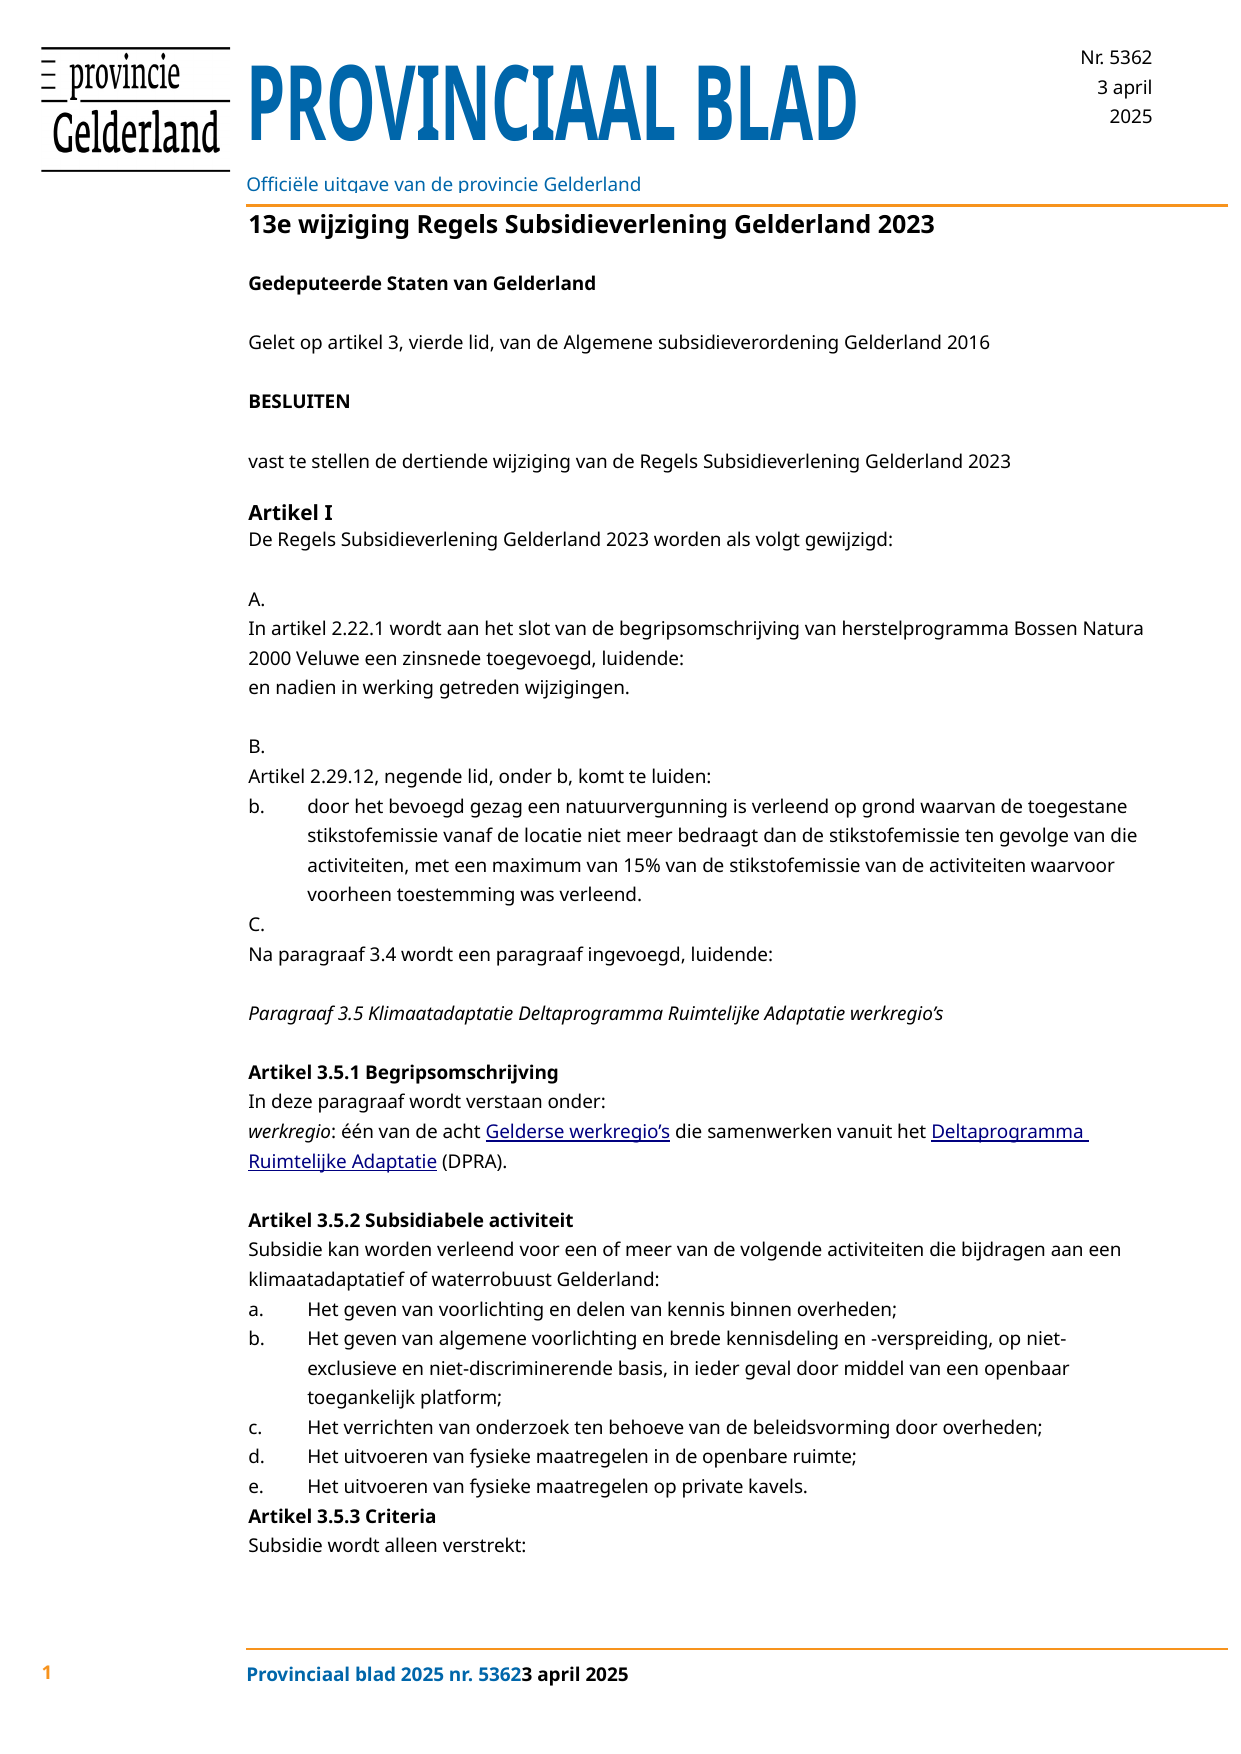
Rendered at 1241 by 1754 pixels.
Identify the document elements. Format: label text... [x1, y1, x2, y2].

text In deze paragraaf wordt verstaan onder: [248, 1089, 1152, 1114]
text Artikel 3.5.3 Criteria [248, 1503, 1152, 1529]
text Subsidie wordt alleen verstrekt: [248, 1532, 1152, 1558]
list Het uitvoeren van fysieke maatregelen in de openbare ruimte; [248, 1444, 1152, 1469]
list Het uitvoeren van fysieke maatregelen op private kavels. [248, 1473, 1152, 1499]
text Paragraaf 3.5 Klimaatadaptatie Deltaprogramma Ruimtelijke Adaptatie werkregio’s [248, 1000, 1152, 1026]
text Artikel 2.29.12, negende lid, onder b, komt te luiden: [248, 763, 1152, 789]
text In artikel 2.22.1 wordt aan het slot van de begripsomschrijving van herstelprogramma Bossen Natura 2000 Veluwe een zinsnede toegevoegd, luidende: [248, 615, 1152, 671]
text Artikel 3.5.2 Subsidiabele activiteit [248, 1207, 1152, 1233]
text 13e wijziging Regels Subsidieverlening Gelderland 2023 [248, 207, 1152, 241]
list door het bevoegd gezag een natuurvergunning is verleend op grond waarvan de toegestane stikstofemissie vanaf de locatie niet meer bedraagt dan de stikstofemissie ten gevolge van die activiteiten, met een maximum van 15% van de stikstofemissie van de activiteiten waarvoor voorheen toestemming was verleend. [248, 793, 1152, 907]
text Gedeputeerde Staten van Gelderland [248, 270, 1152, 296]
list Het verrichten van onderzoek ten behoeve van de beleidsvorming door overheden; [248, 1414, 1152, 1440]
text B. [248, 734, 1152, 759]
text De Regels Subsidieverlening Gelderland 2023 worden als volgt gewijzigd: [248, 527, 1152, 552]
text vast te stellen de dertiende wijziging van de Regels Subsidieverlening Gelderland 2023 [248, 448, 1152, 473]
list Het geven van voorlichting en delen van kennis binnen overheden; [248, 1296, 1152, 1322]
text Na paragraaf 3.4 wordt een paragraaf ingevoegd, luidende: [248, 941, 1152, 967]
text A. [248, 586, 1152, 612]
text Subsidie kan worden verleend voor een of meer van de volgende activiteiten die bijdragen aan een klimaatadaptatief of waterrobuust Gelderland: [248, 1237, 1152, 1292]
text Artikel 3.5.1 Begripsomschrijving [248, 1059, 1152, 1085]
text BESLUITEN [248, 389, 1152, 414]
text C. [248, 911, 1152, 937]
text en nadien in werking getreden wijzigingen. [248, 674, 1152, 700]
text werkregio: één van de acht Gelderse werkregio’s die samenwerken vanuit het Deltaprogramma Ruimtelijke Adaptatie (DPRA). [248, 1118, 1152, 1174]
list Het geven van algemene voorlichting en brede kennisdeling en -verspreiding, op niet-exclusieve en niet-discriminerende basis, in ieder geval door middel van een openbaar toegankelijk platform; [248, 1325, 1152, 1410]
text Gelet op artikel 3, vierde lid, van de Algemene subsidieverordening Gelderland 2016 [248, 329, 1152, 355]
picture [41, 47, 231, 172]
text Artikel I [248, 498, 1152, 527]
